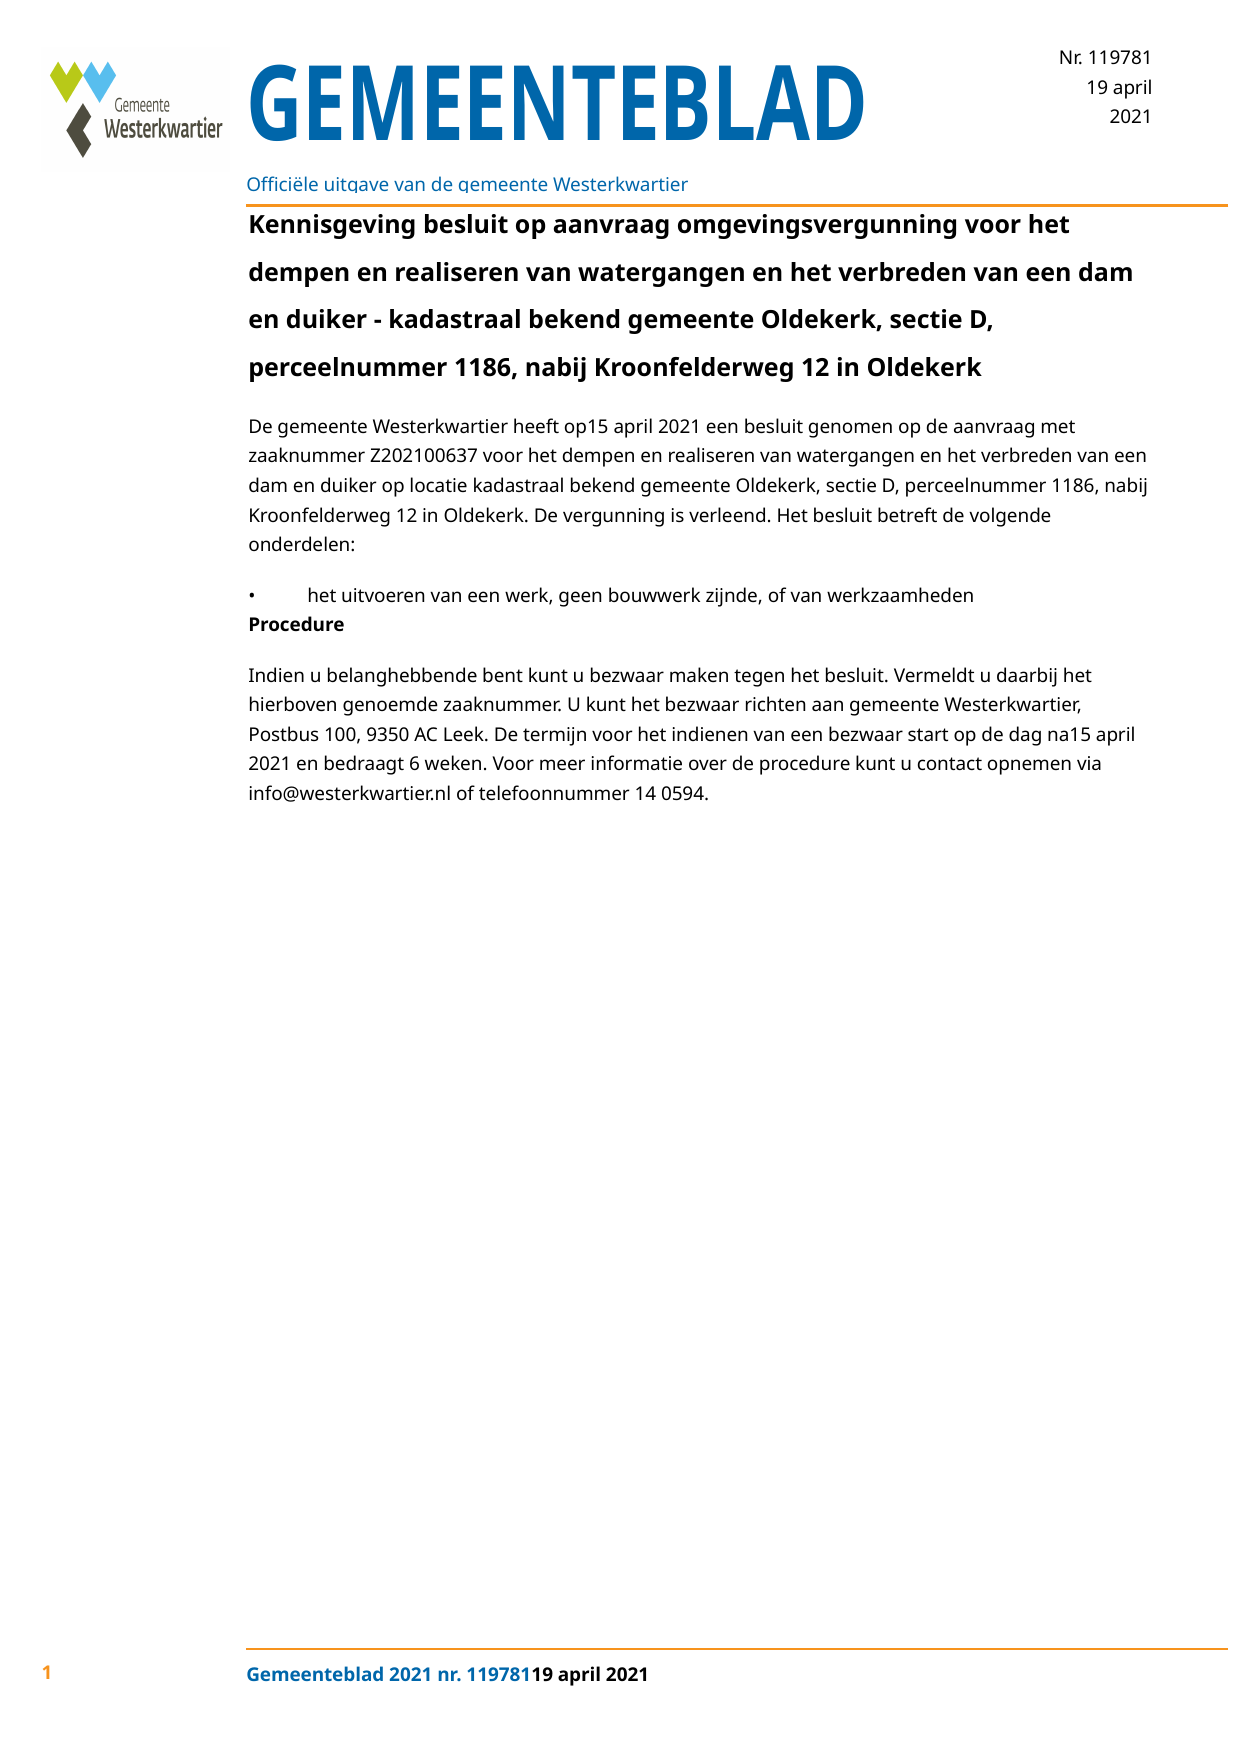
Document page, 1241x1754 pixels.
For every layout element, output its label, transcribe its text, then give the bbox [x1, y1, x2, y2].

text De gemeente Westerkwartier heeft op15 april 2021 een besluit genomen op de aanvraag met zaaknummer Z202100637 voor het dempen en realiseren van watergangen en het verbreden van een dam en duiker op locatie kadastraal bekend gemeente Oldekerk, sectie D, perceelnummer 1186, nabij Kroonfelderweg 12 in Oldekerk. De vergunning is verleend. Het besluit betreft de volgende onderdelen: [248, 413, 1152, 557]
text Kennisgeving besluit op aanvraag omgevingsvergunning voor het dempen en realiseren van watergangen en het verbreden van een dam en duiker - kadastraal bekend gemeente Oldekerk, sectie D, perceelnummer 1186, nabij Kroonfelderweg 12 in Oldekerk [248, 207, 1152, 384]
list het uitvoeren van een werk, geen bouwwerk zijnde, of van werkzaamheden [248, 582, 1152, 608]
text Procedure [248, 611, 1152, 637]
text Indien u belanghebbende bent kunt u bezwaar maken tegen het besluit. Vermeldt u daarbij het hierboven genoemde zaaknummer. U kunt het bezwaar richten aan gemeente Westerkwartier, Postbus 100, 9350 AC Leek. De termijn voor het indienen van een bezwaar start op de dag na15 april 2021 en bedraagt 6 weken. Voor meer informatie over de procedure kunt u contact opnemen via info@westerkwartier.nl of telefoonnummer 14 0594. [248, 662, 1152, 806]
picture [41, 47, 231, 172]
